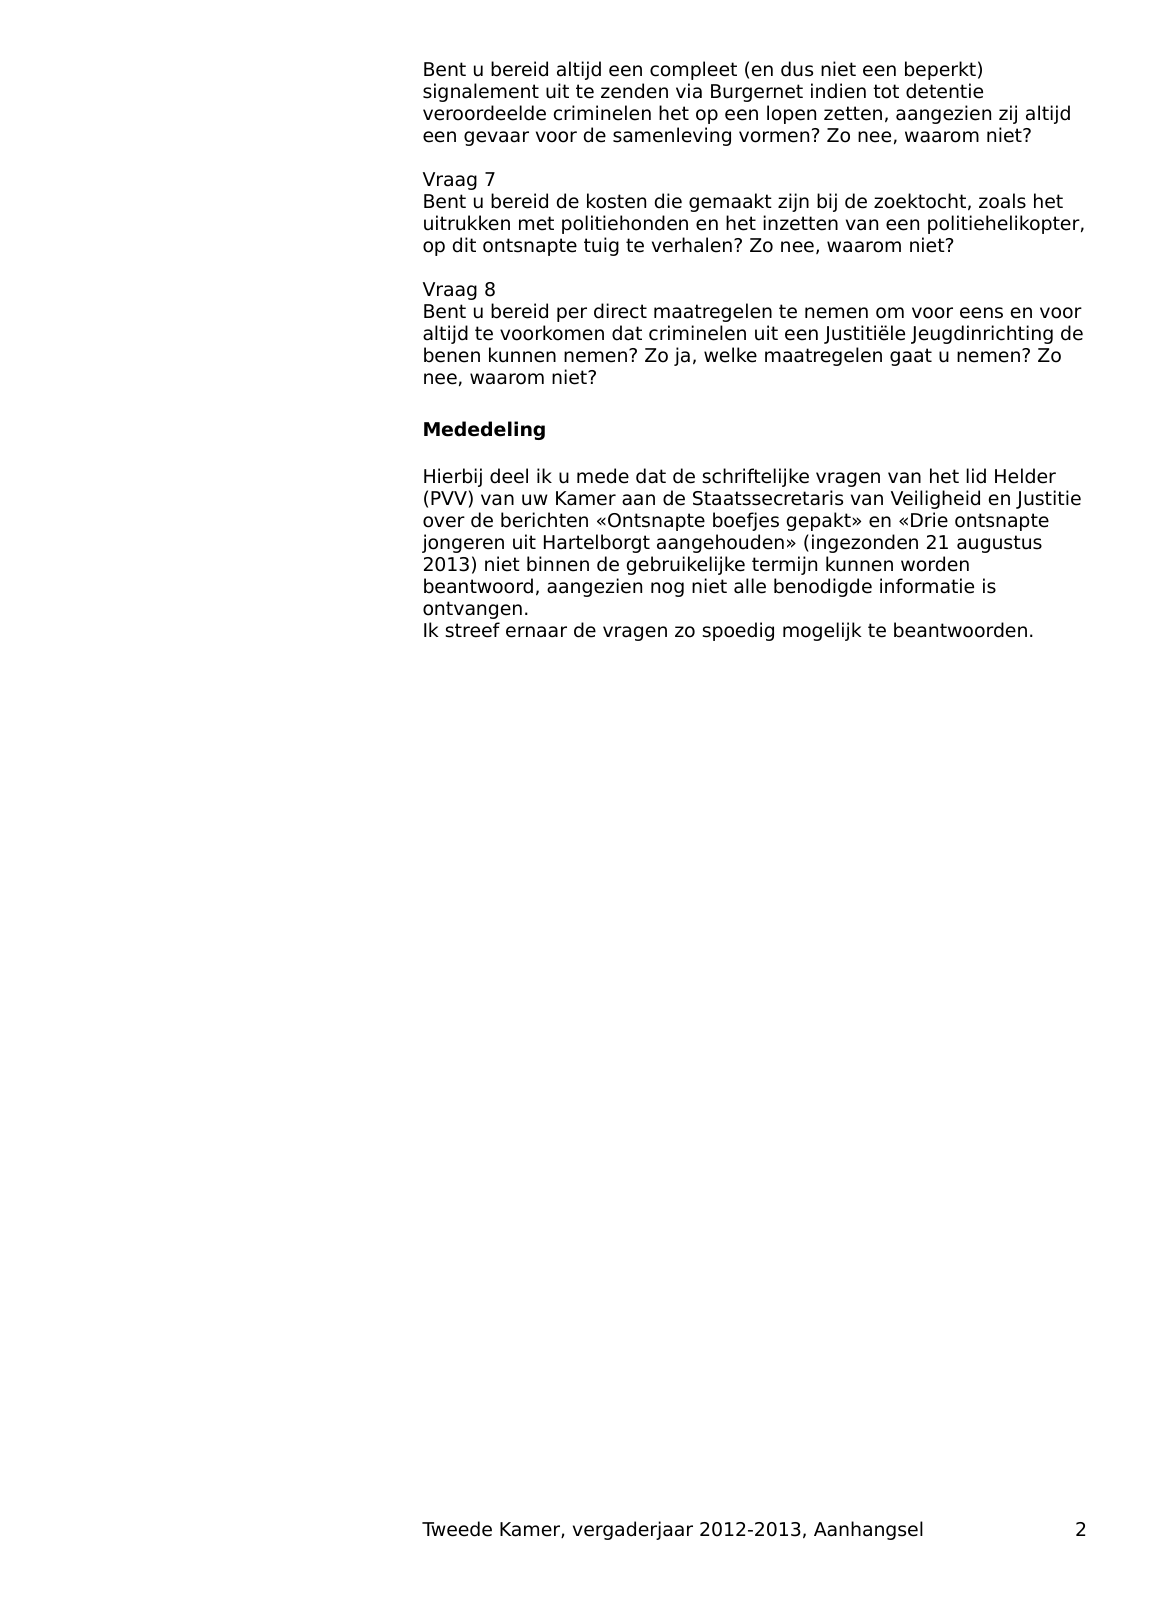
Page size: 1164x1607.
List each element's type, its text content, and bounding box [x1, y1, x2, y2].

text Bent u bereid de kosten die gemaakt zijn bij de zoektocht, zoals het uitrukken met politiehonden en het inzetten van een politiehelikopter, op dit ontsnapte tuig te verhalen? Zo nee, waarom niet? [422, 191, 1087, 257]
text Hierbij deel ik u mede dat de schriftelijke vragen van het lid Helder (PVV) van uw Kamer aan de Staatssecretaris van Veiligheid en Justitie over de berichten «Ontsnapte boefjes gepakt» en «Drie ontsnapte jongeren uit Hartelborgt aangehouden» (ingezonden 21 augustus 2013) niet binnen de gebruikelijke termijn kunnen worden beantwoord, aangezien nog niet alle benodigde informatie is ontvangen. [422, 466, 1087, 620]
text Bent u bereid per direct maatregelen te nemen om voor eens en voor altijd te voorkomen dat criminelen uit een Justitiële Jeugdinrichting de benen kunnen nemen? Zo ja, welke maatregelen gaat u nemen? Zo nee, waarom niet? [422, 301, 1087, 389]
subtitle Mededeling [422, 419, 1087, 441]
text Bent u bereid altijd een compleet (en dus niet een beperkt) signalement uit te zenden via Burgernet indien tot detentie veroordeelde criminelen het op een lopen zetten, aangezien zij altijd een gevaar voor de samenleving vormen? Zo nee, waarom niet? [422, 59, 1087, 147]
text Ik streef ernaar de vragen zo spoedig mogelijk te beantwoorden. [422, 620, 1087, 642]
text Vraag 7 [422, 169, 1087, 191]
text Vraag 8 [422, 279, 1087, 301]
